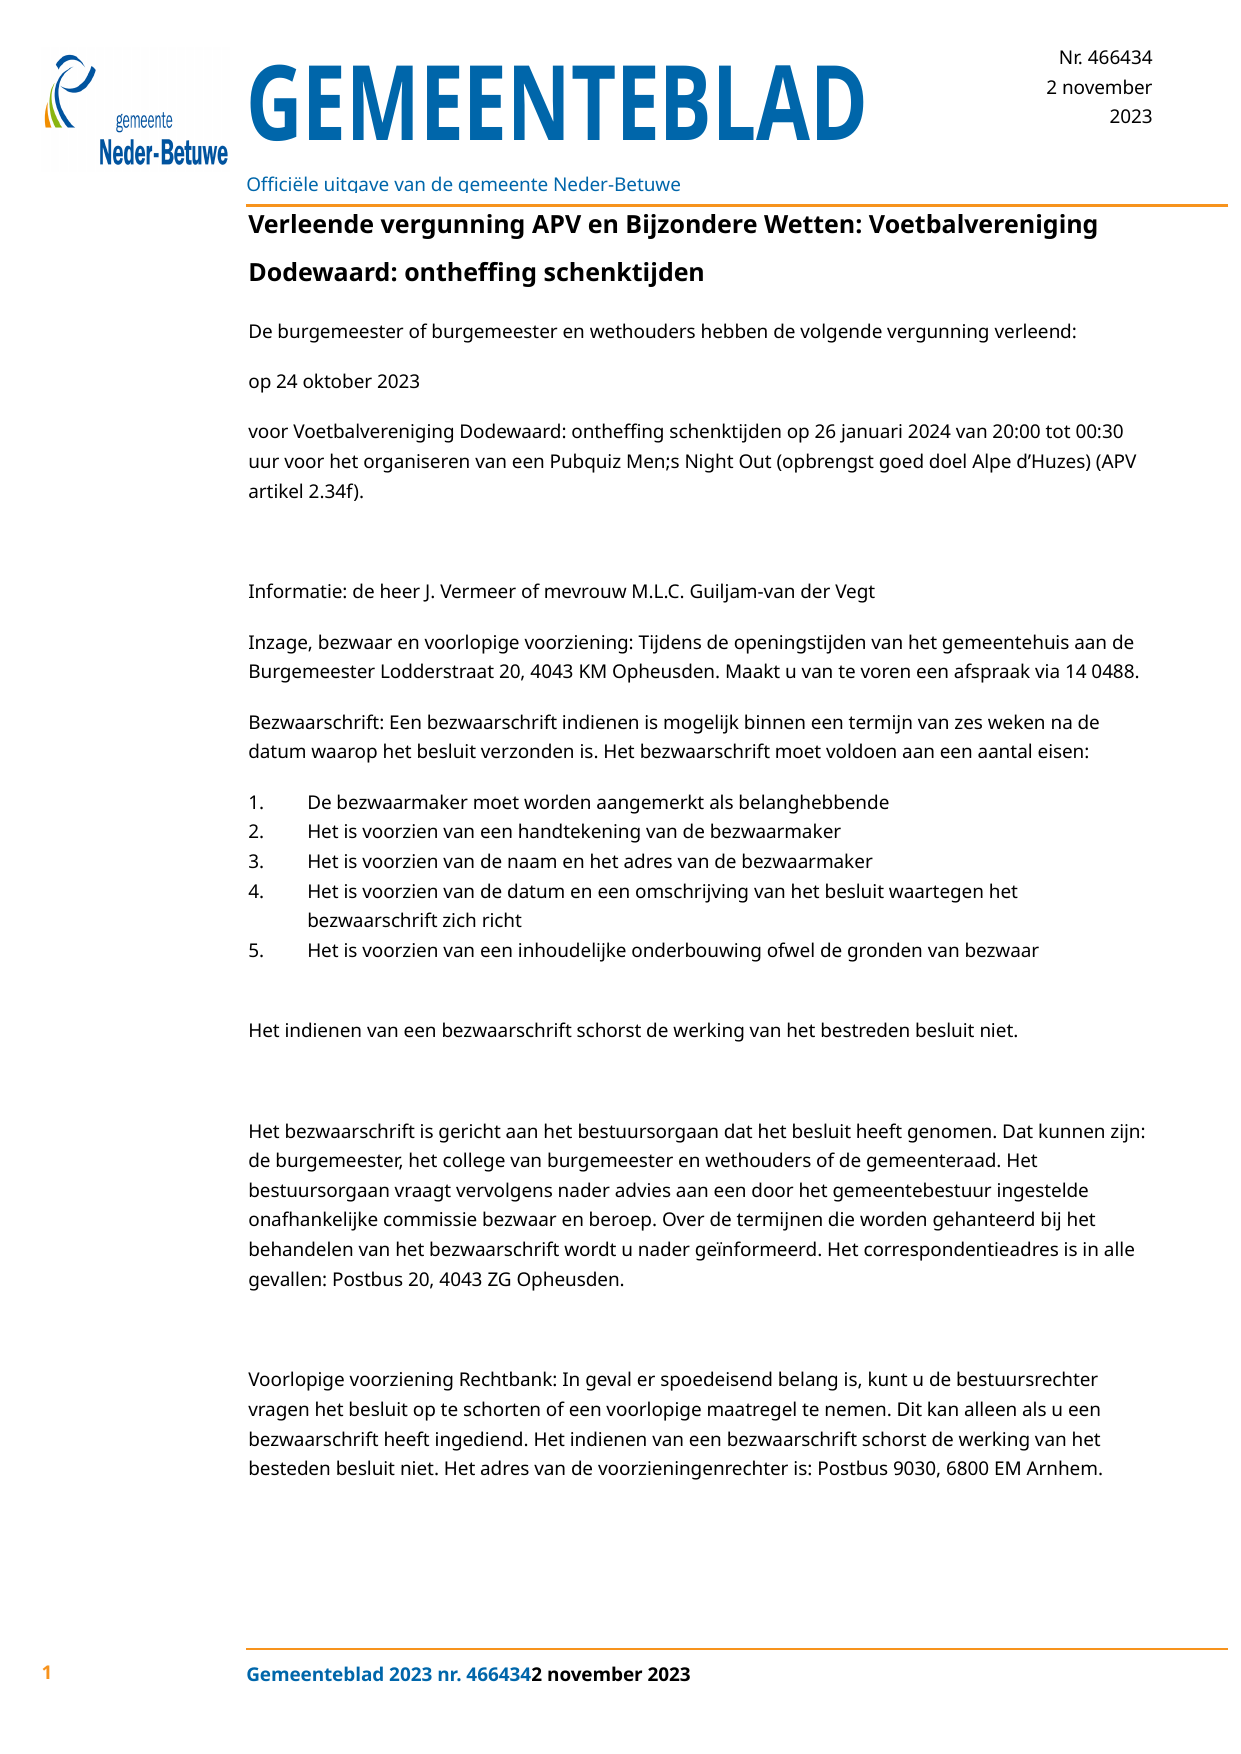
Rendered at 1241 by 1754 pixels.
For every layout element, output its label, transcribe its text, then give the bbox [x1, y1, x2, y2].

text Bezwaarschrift: Een bezwaarschrift indienen is mogelijk binnen een termijn van zes weken na de datum waarop het besluit verzonden is. Het bezwaarschrift moet voldoen aan een aantal eisen: [248, 709, 1152, 764]
list Het is voorzien van de datum en een omschrijving van het besluit waartegen het bezwaarschrift zich richt [248, 878, 1152, 933]
text Het indienen van een bezwaarschrift schorst de werking van het bestreden besluit niet. [248, 1017, 1152, 1043]
text Het bezwaarschrift is gericht aan het bestuursorgaan dat het besluit heeft genomen. Dat kunnen zijn: de burgemeester, het college van burgemeester en wethouders of de gemeenteraad. Het bestuursorgaan vraagt vervolgens nader advies aan een door het gemeentebestuur ingestelde onafhankelijke commissie bezwaar en beroep. Over de termijnen die worden gehanteerd bij het behandelen van het bezwaarschrift wordt u nader geïnformeerd. Het correspondentieadres is in alle gevallen: Postbus 20, 4043 ZG Opheusden. [248, 1118, 1152, 1292]
picture [41, 47, 231, 172]
list Het is voorzien van de naam en het adres van de bezwaarmaker [248, 848, 1152, 874]
text Voorlopige voorziening Rechtbank: In geval er spoedeisend belang is, kunt u de bestuursrechter vragen het besluit op te schorten of een voorlopige maatregel te nemen. Dit kan alleen als u een bezwaarschrift heeft ingediend. Het indienen van een bezwaarschrift schorst de werking van het besteden besluit niet. Het adres van de voorzieningenrechter is: Postbus 9030, 6800 EM Arnhem. [248, 1367, 1152, 1481]
list Het is voorzien van een handtekening van de bezwaarmaker [248, 819, 1152, 844]
text Verleende vergunning APV en Bijzondere Wetten: Voetbalvereniging Dodewaard: ontheffing schenktijden [248, 207, 1152, 288]
list Het is voorzien van een inhoudelijke onderbouwing ofwel de gronden van bezwaar [248, 937, 1152, 963]
text Informatie: de heer J. Vermeer of mevrouw M.L.C. Guiljam-van der Vegt [248, 579, 1152, 604]
text Inzage, bezwaar en voorlopige voorziening: Tijdens de openingstijden van het gemeentehuis aan de Burgemeester Lodderstraat 20, 4043 KM Opheusden. Maakt u van te voren een afspraak via 14 0488. [248, 629, 1152, 684]
list De bezwaarmaker moet worden aangemerkt als belanghebbende [248, 789, 1152, 815]
text voor Voetbalvereniging Dodewaard: ontheffing schenktijden op 26 januari 2024 van 20:00 tot 00:30 uur voor het organiseren van een Pubquiz Men;s Night Out (opbrengst goed doel Alpe d’Huzes) (APV artikel 2.34f). [248, 419, 1152, 504]
text op 24 oktober 2023 [248, 368, 1152, 394]
text De burgemeester of burgemeester en wethouders hebben de volgende vergunning verleend: [248, 318, 1152, 344]
